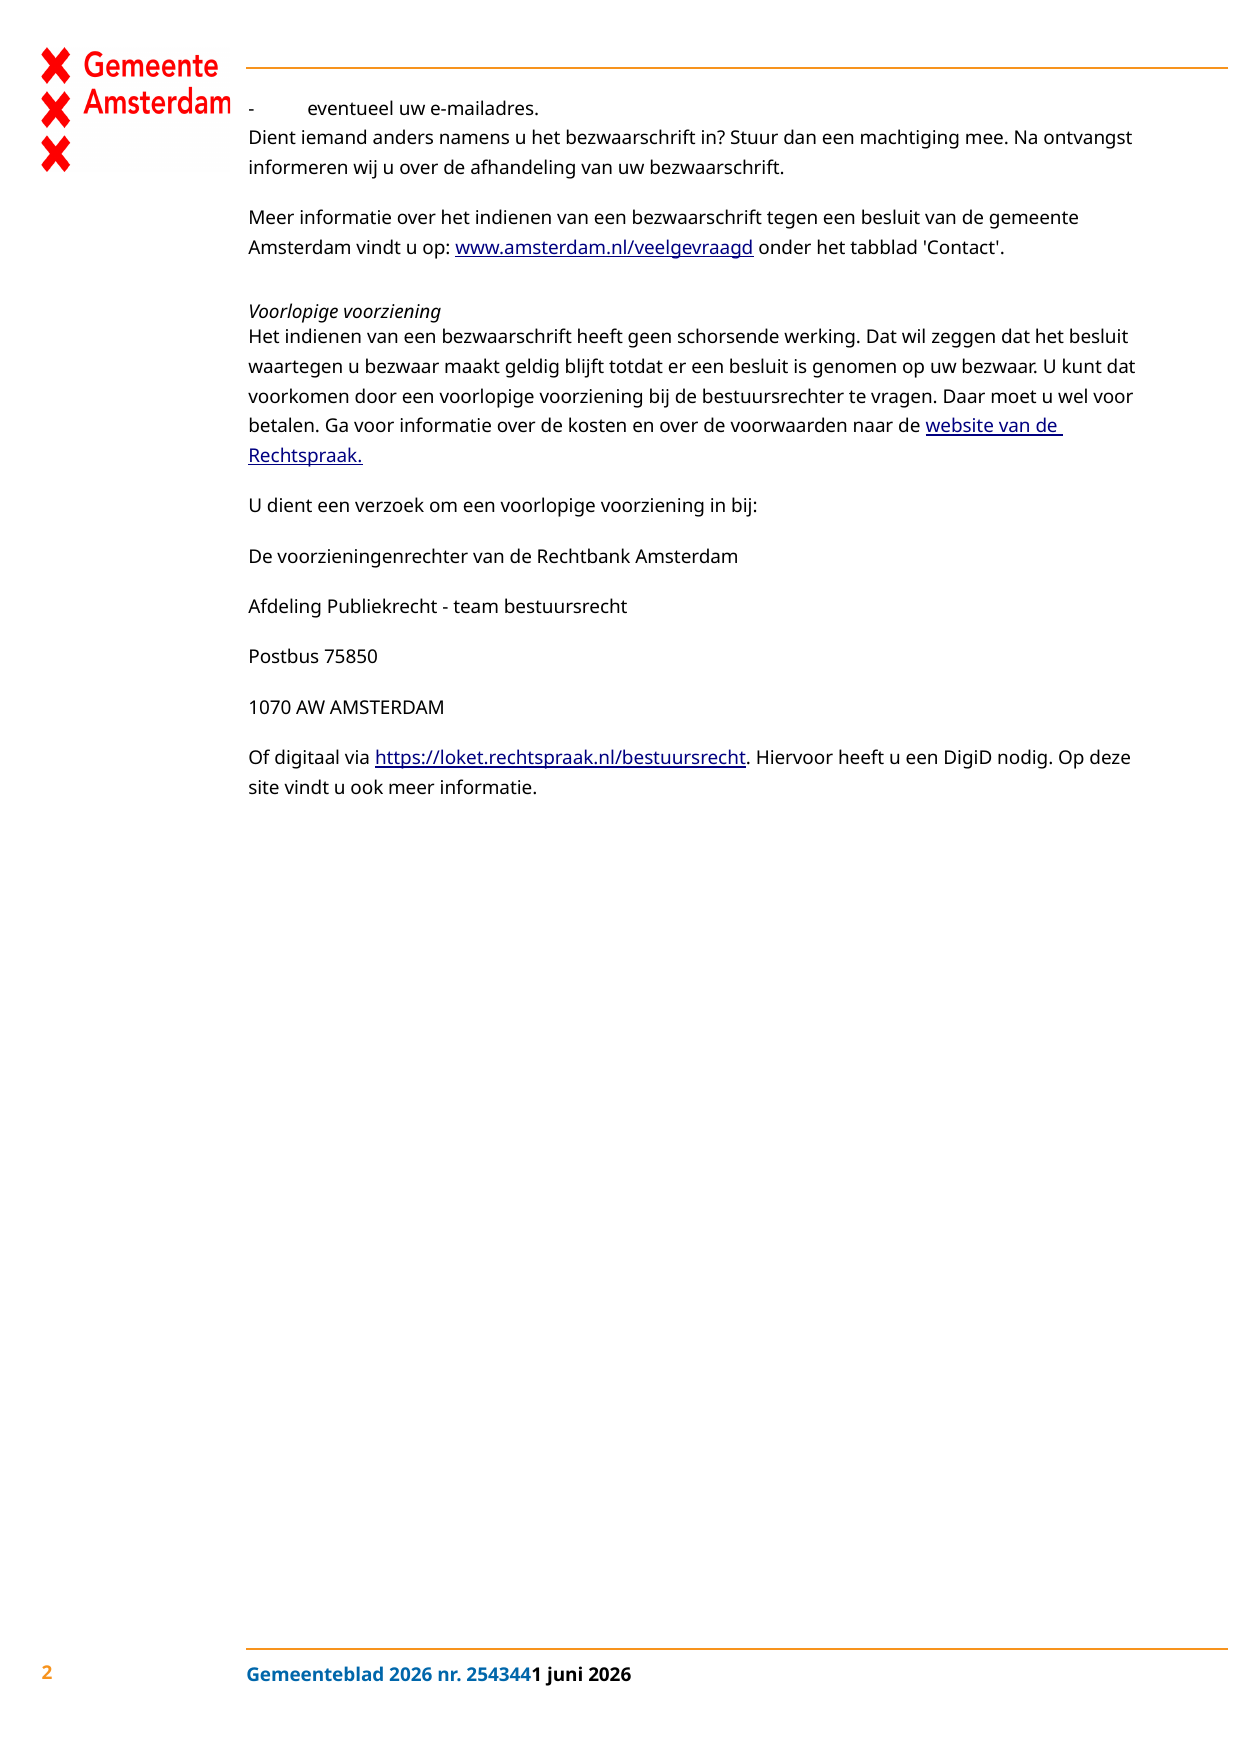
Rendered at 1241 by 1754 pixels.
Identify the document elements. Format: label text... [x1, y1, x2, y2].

text Dient iemand anders namens u het bezwaarschrift in? Stuur dan een machtiging mee. Na ontvangst informeren wij u over de afhandeling van uw bezwaarschrift. [248, 124, 1152, 180]
text U dient een verzoek om een voorlopige voorziening in bij: [248, 492, 1152, 518]
text Het indienen van een bezwaarschrift heeft geen schorsende werking. Dat wil zeggen dat het besluit waartegen u bezwaar maakt geldig blijft totdat er een besluit is genomen op uw bezwaar. U kunt dat voorkomen door een voorlopige voorziening bij de bestuursrechter te vragen. Daar moet u wel voor betalen. Ga voor informatie over de kosten en over de voorwaarden naar de website van de Rechtspraak. [248, 324, 1152, 468]
text 1070 AW AMSTERDAM [248, 694, 1152, 720]
picture [41, 47, 231, 172]
text Afdeling Publiekrecht - team bestuursrecht [248, 593, 1152, 619]
text Voorlopige voorziening [248, 298, 1152, 324]
text Postbus 75850 [248, 644, 1152, 669]
text De voorzieningenrechter van de Rechtbank Amsterdam [248, 543, 1152, 568]
text Of digitaal via https://loket.rechtspraak.nl/bestuursrecht. Hiervoor heeft u een DigiD nodig. Op deze site vindt u ook meer informatie. [248, 744, 1152, 800]
list eventueel uw e-mailadres. [248, 95, 1152, 121]
text Meer informatie over het indienen van een bezwaarschrift tegen een besluit van de gemeente Amsterdam vindt u op: www.amsterdam.nl/veelgevraagd onder het tabblad 'Contact'. [248, 204, 1152, 260]
